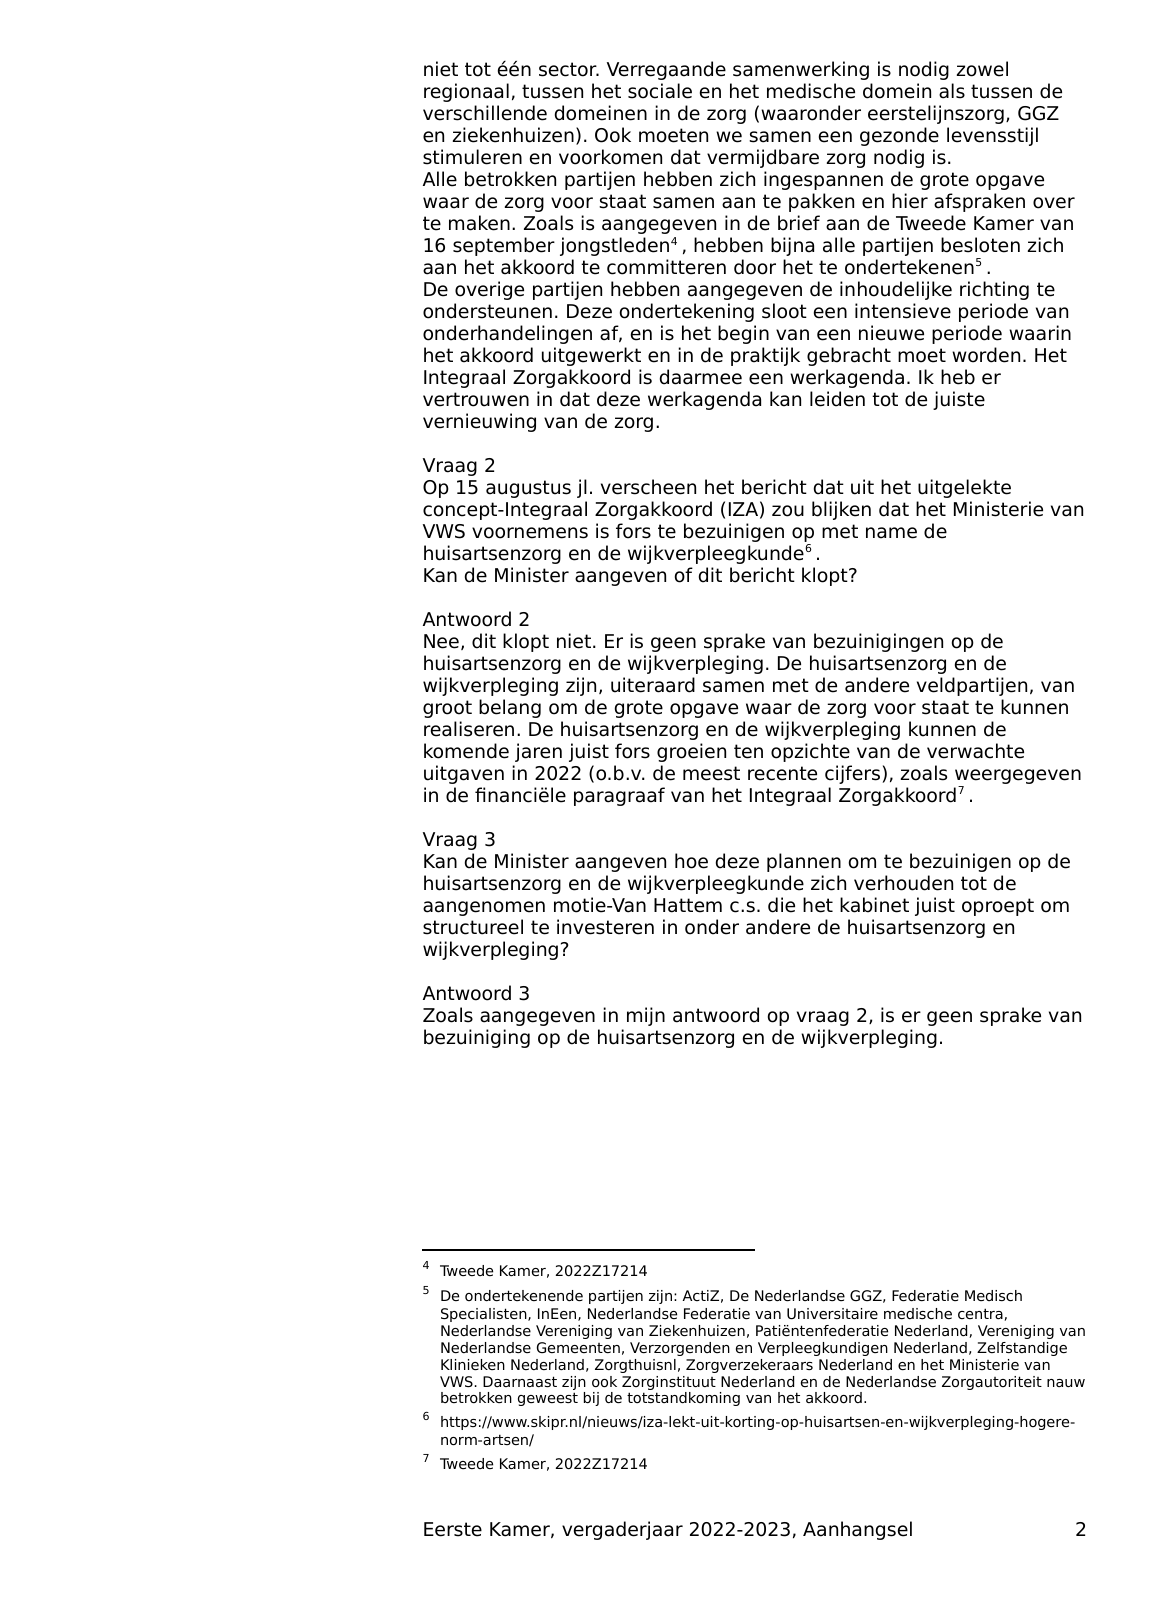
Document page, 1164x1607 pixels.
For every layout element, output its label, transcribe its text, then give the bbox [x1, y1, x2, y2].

text Kan de Minister aangeven hoe deze plannen om te bezuinigen op de huisartsenzorg en de wijkverpleegkunde zich verhouden tot de aangenomen motie-Van Hattem c.s. die het kabinet juist oproept om structureel te investeren in onder andere de huisartsenzorg en wijkverpleging? [422, 851, 1087, 961]
text Op 15 augustus jl. verscheen het bericht dat uit het uitgelekte concept-Integraal Zorgakkoord (IZA) zou blijken dat het Ministerie van VWS voornemens is fors te bezuinigen op met name de huisartsenzorg en de wijkverpleegkunde. [422, 477, 1087, 565]
text Alle betrokken partijen hebben zich ingespannen de grote opgave waar de zorg voor staat samen aan te pakken en hier afspraken over te maken. Zoals is aangegeven in de brief aan de Tweede Kamer van 16 september jongstleden, hebben bijna alle partijen besloten zich aan het akkoord te committeren door het te ondertekenen. [422, 169, 1087, 279]
text Nee, dit klopt niet. Er is geen sprake van bezuinigingen op de huisartsenzorg en de wijkverpleging. De huisartsenzorg en de wijkverpleging zijn, uiteraard samen met de andere veldpartijen, van groot belang om de grote opgave waar de zorg voor staat te kunnen realiseren. De huisartsenzorg en de wijkverpleging kunnen de komende jaren juist fors groeien ten opzichte van de verwachte uitgaven in 2022 (o.b.v. de meest recente cijfers), zoals weergegeven in de financiële paragraaf van het Integraal Zorgakkoord. [422, 631, 1087, 807]
text Tweede Kamer, 2022Z17214 [422, 1452, 1087, 1474]
text niet tot één sector. Verregaande samenwerking is nodig zowel regionaal, tussen het sociale en het medische domein als tussen de verschillende domeinen in de zorg (waaronder eerstelijnszorg, GGZ en ziekenhuizen). Ook moeten we samen een gezonde levensstijl stimuleren en voorkomen dat vermijdbare zorg nodig is. [422, 59, 1087, 169]
text Tweede Kamer, 2022Z17214 [422, 1259, 1087, 1281]
text Vraag 2 [422, 455, 1087, 477]
text Zoals aangegeven in mijn antwoord op vraag 2, is er geen sprake van bezuiniging op de huisartsenzorg en de wijkverpleging. [422, 1005, 1087, 1049]
text De ondertekenende partijen zijn: ActiZ, De Nederlandse GGZ, Federatie Medisch Specialisten, InEen, Nederlandse Federatie van Universitaire medische centra, Nederlandse Vereniging van Ziekenhuizen, Patiëntenfederatie Nederland, Vereniging van Nederlandse Gemeenten, Verzorgenden en Verpleegkundigen Nederland, Zelfstandige Klinieken Nederland, Zorgthuisnl, Zorgverzekeraars Nederland en het Ministerie van VWS. Daarnaast zijn ook Zorginstituut Nederland en de Nederlandse Zorgautoriteit nauw betrokken geweest bij de totstandkoming van het akkoord. [422, 1284, 1087, 1407]
text De overige partijen hebben aangegeven de inhoudelijke richting te ondersteunen. Deze ondertekening sloot een intensieve periode van onderhandelingen af, en is het begin van een nieuwe periode waarin het akkoord uitgewerkt en in de praktijk gebracht moet worden. Het Integraal Zorgakkoord is daarmee een werkagenda. Ik heb er vertrouwen in dat deze werkagenda kan leiden tot de juiste vernieuwing van de zorg. [422, 279, 1087, 433]
text Antwoord 3 [422, 983, 1087, 1005]
text Antwoord 2 [422, 609, 1087, 631]
text Kan de Minister aangeven of dit bericht klopt? [422, 565, 1087, 587]
text Vraag 3 [422, 829, 1087, 851]
text https://www.skipr.nl/nieuws/iza-lekt-uit-korting-op-huisartsen-en-wijkverpleging-hogere-norm-artsen/ [422, 1410, 1087, 1449]
